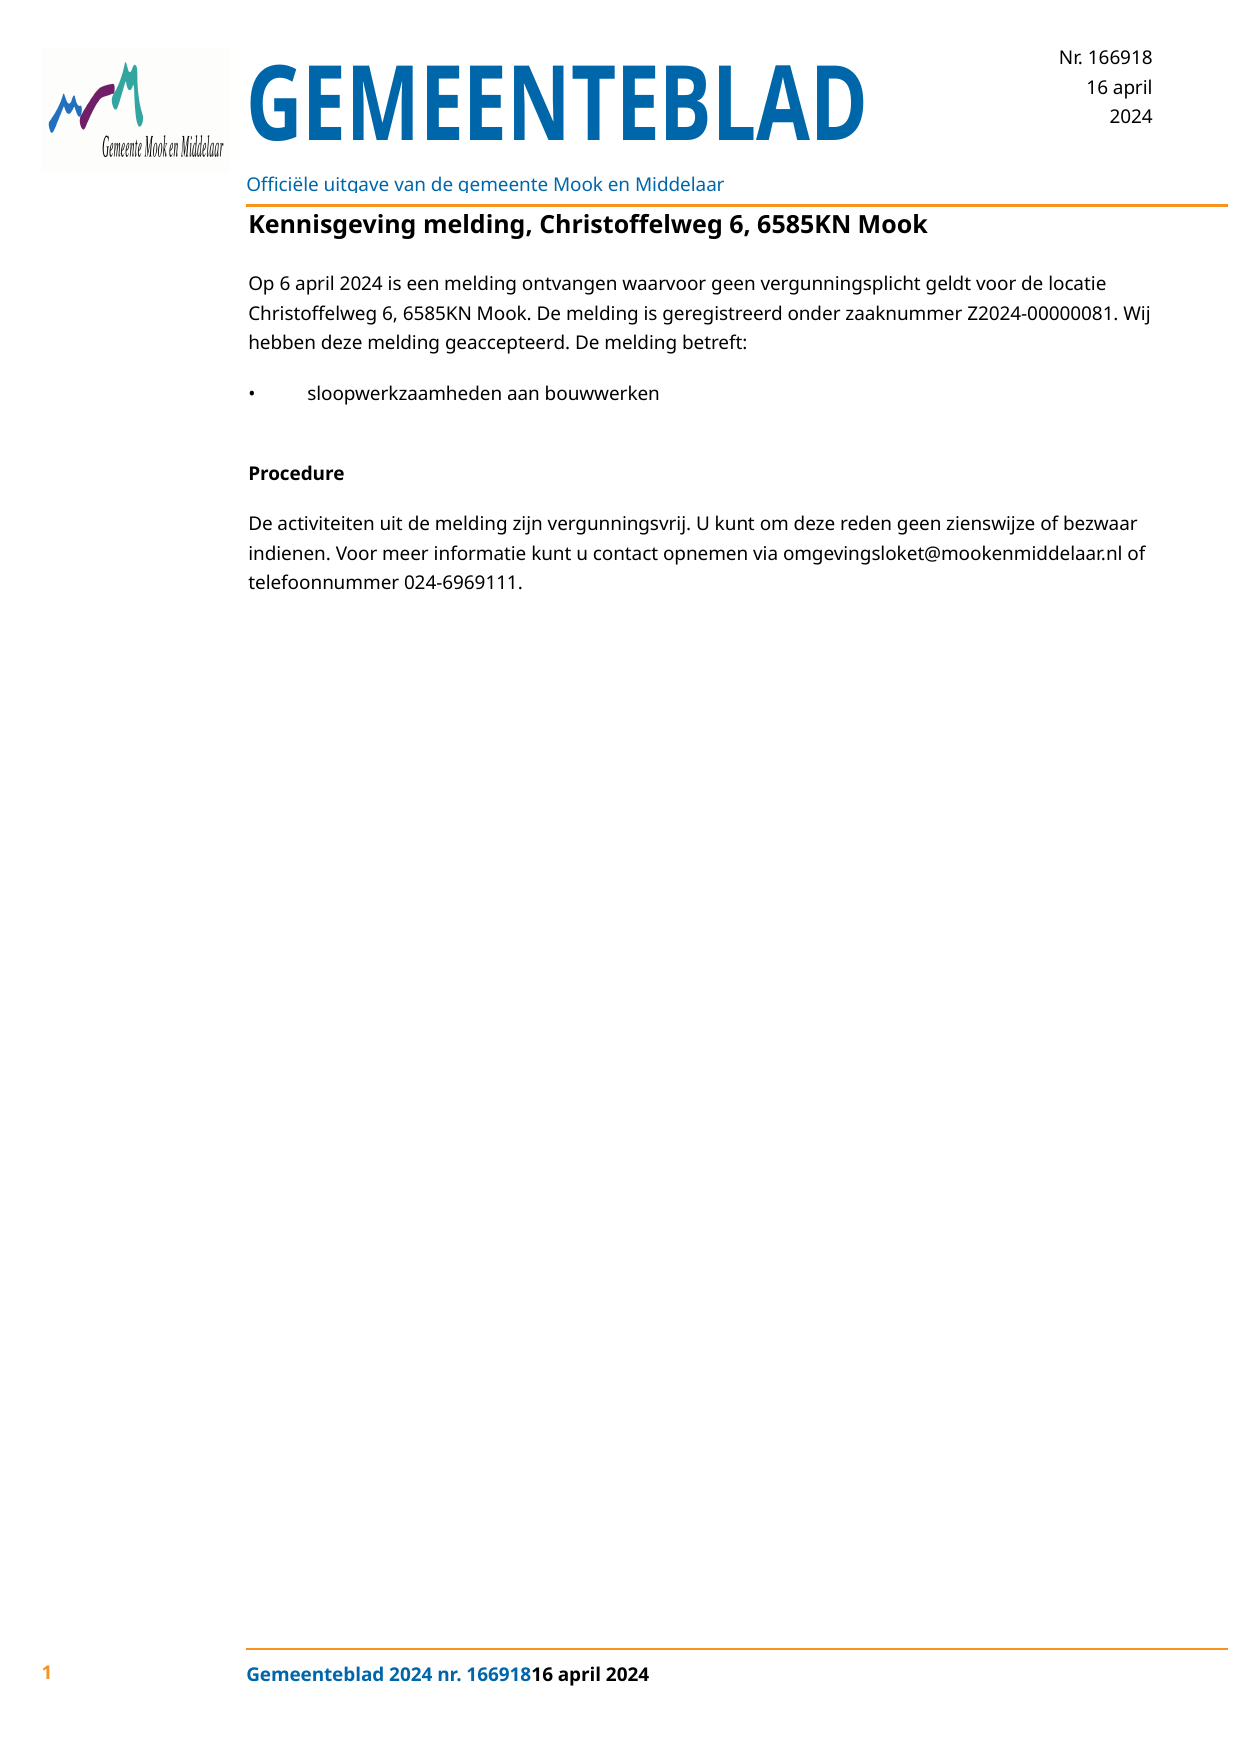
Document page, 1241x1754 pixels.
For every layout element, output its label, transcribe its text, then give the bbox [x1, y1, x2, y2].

text Op 6 april 2024 is een melding ontvangen waarvoor geen vergunningsplicht geldt voor de locatie Christoffelweg 6, 6585KN Mook. De melding is geregistreerd onder zaaknummer Z2024-00000081. Wij hebben deze melding geaccepteerd. De melding betreft: [248, 270, 1152, 355]
text Procedure [248, 460, 1152, 486]
picture [41, 47, 231, 172]
list sloopwerkzaamheden aan bouwwerken [248, 380, 1152, 406]
text Kennisgeving melding, Christoffelweg 6, 6585KN Mook [248, 207, 1152, 241]
text De activiteiten uit de melding zijn vergunningsvrij. U kunt om deze reden geen zienswijze of bezwaar indienen. Voor meer informatie kunt u contact opnemen via omgevingsloket@mookenmiddelaar.nl of telefoonnummer 024-6969111. [248, 510, 1152, 595]
